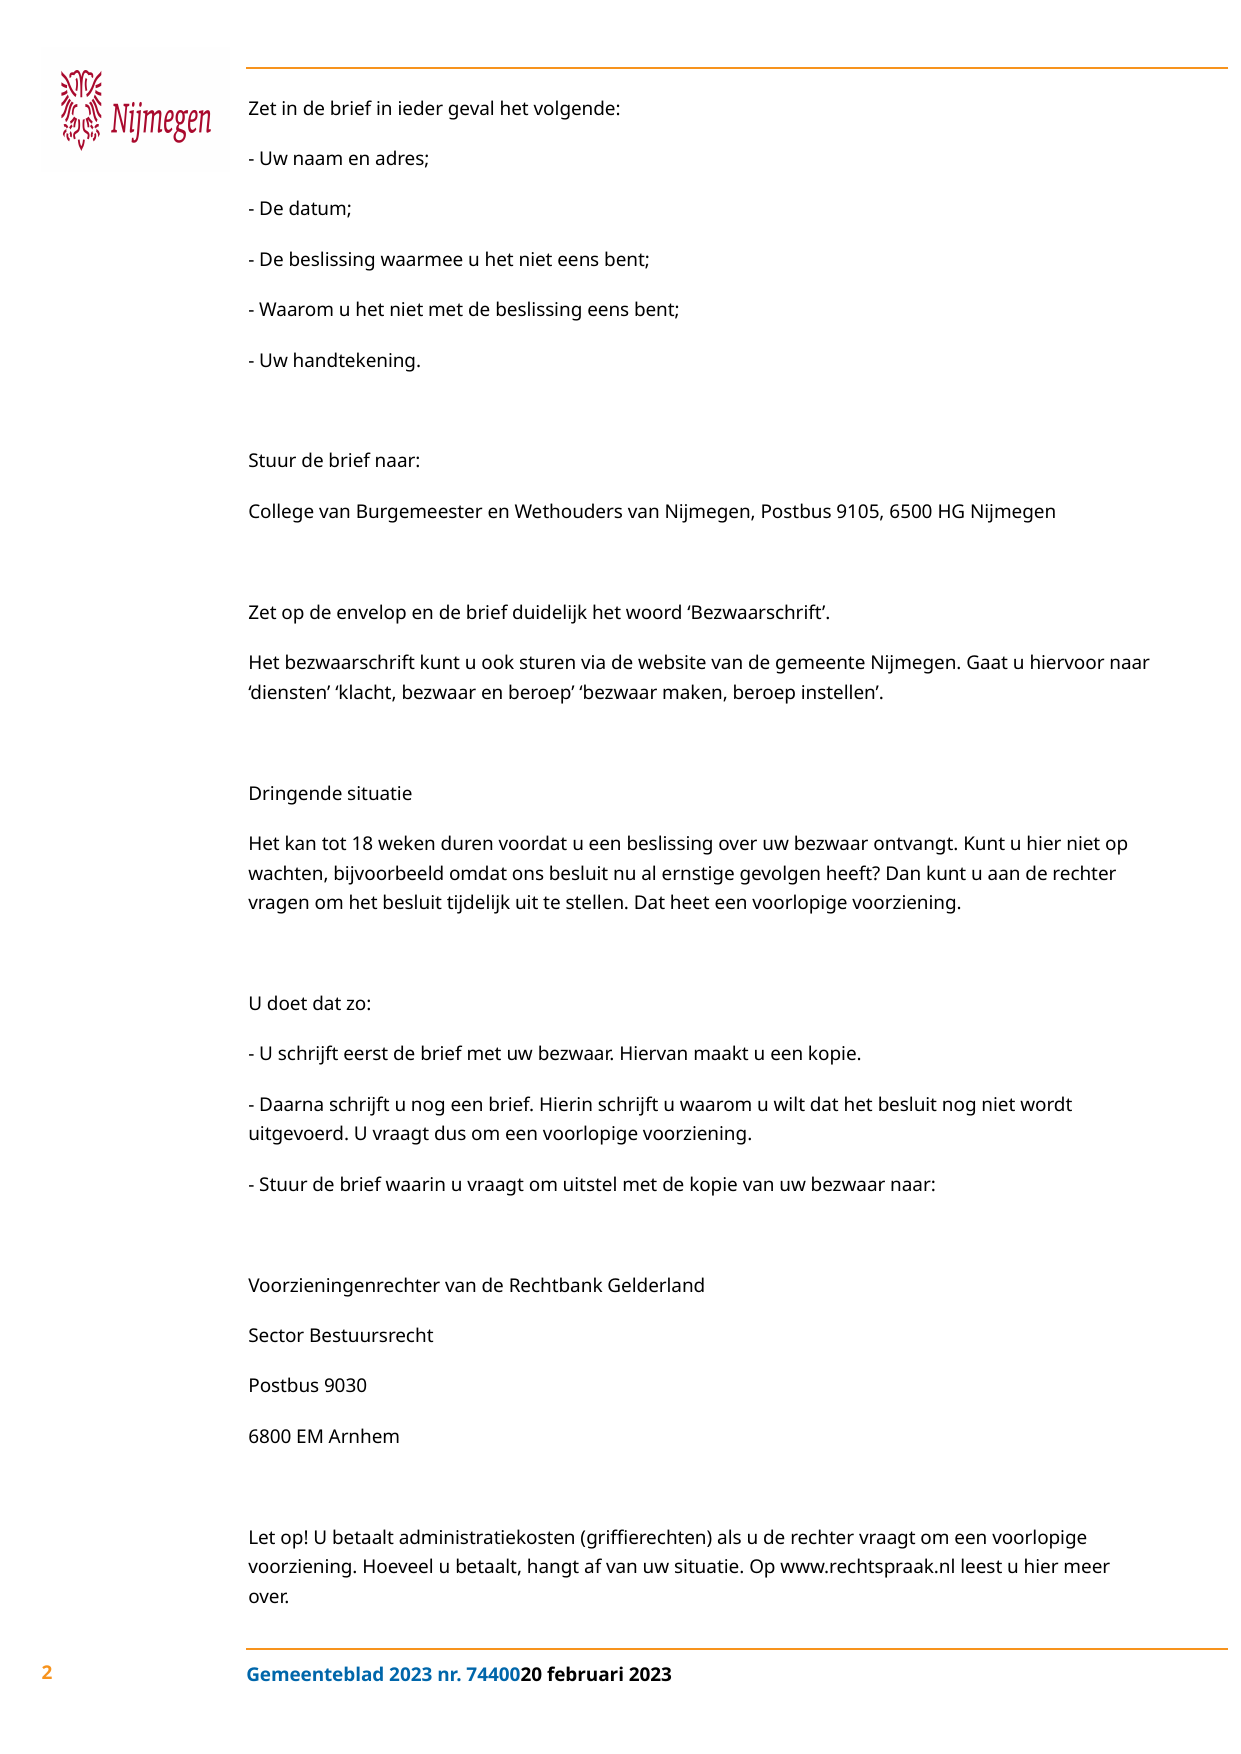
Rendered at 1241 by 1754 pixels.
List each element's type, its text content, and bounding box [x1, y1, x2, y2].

text Stuur de brief naar: [248, 448, 1152, 473]
text Zet in de brief in ieder geval het volgende: [248, 95, 1152, 121]
text - De datum; [248, 196, 1152, 221]
text - U schrijft eerst de brief met uw bezwaar. Hiervan maakt u een kopie. [248, 1041, 1152, 1066]
text - Uw handtekening. [248, 347, 1152, 373]
text - Stuur de brief waarin u vraagt om uitstel met de kopie van uw bezwaar naar: [248, 1171, 1152, 1197]
text Dringende situatie [248, 780, 1152, 806]
picture [41, 47, 231, 172]
text 6800 EM Arnhem [248, 1423, 1152, 1449]
text U doet dat zo: [248, 990, 1152, 1016]
text College van Burgemeester en Wethouders van Nijmegen, Postbus 9105, 6500 HG Nijmegen [248, 498, 1152, 524]
text Let op! U betaalt administratiekosten (griffierechten) als u de rechter vraagt om een voorlopige voorziening. Hoeveel u betaalt, hangt af van uw situatie. Op www.rechtspraak.nl leest u hier meer over. [248, 1524, 1152, 1609]
text Voorzieningenrechter van de Rechtbank Gelderland [248, 1272, 1152, 1298]
text - De beslissing waarmee u het niet eens bent; [248, 246, 1152, 272]
text - Uw naam en adres; [248, 145, 1152, 171]
text - Waarom u het niet met de beslissing eens bent; [248, 296, 1152, 322]
text Sector Bestuursrecht [248, 1322, 1152, 1348]
text Het bezwaarschrift kunt u ook sturen via de website van de gemeente Nijmegen. Gaat u hiervoor naar ‘diensten’ ‘klacht, bezwaar en beroep’ ‘bezwaar maken, beroep instellen’. [248, 649, 1152, 705]
text - Daarna schrijft u nog een brief. Hierin schrijft u waarom u wilt dat het besluit nog niet wordt uitgevoerd. U vraagt dus om een voorlopige voorziening. [248, 1091, 1152, 1146]
text Postbus 9030 [248, 1373, 1152, 1398]
text Het kan tot 18 weken duren voordat u een beslissing over uw bezwaar ontvangt. Kunt u hier niet op wachten, bijvoorbeeld omdat ons besluit nu al ernstige gevolgen heeft? Dan kunt u aan de rechter vragen om het besluit tijdelijk uit te stellen. Dat heet een voorlopige voorziening. [248, 830, 1152, 915]
text Zet op de envelop en de brief duidelijk het woord ‘Bezwaarschrift’. [248, 599, 1152, 625]
